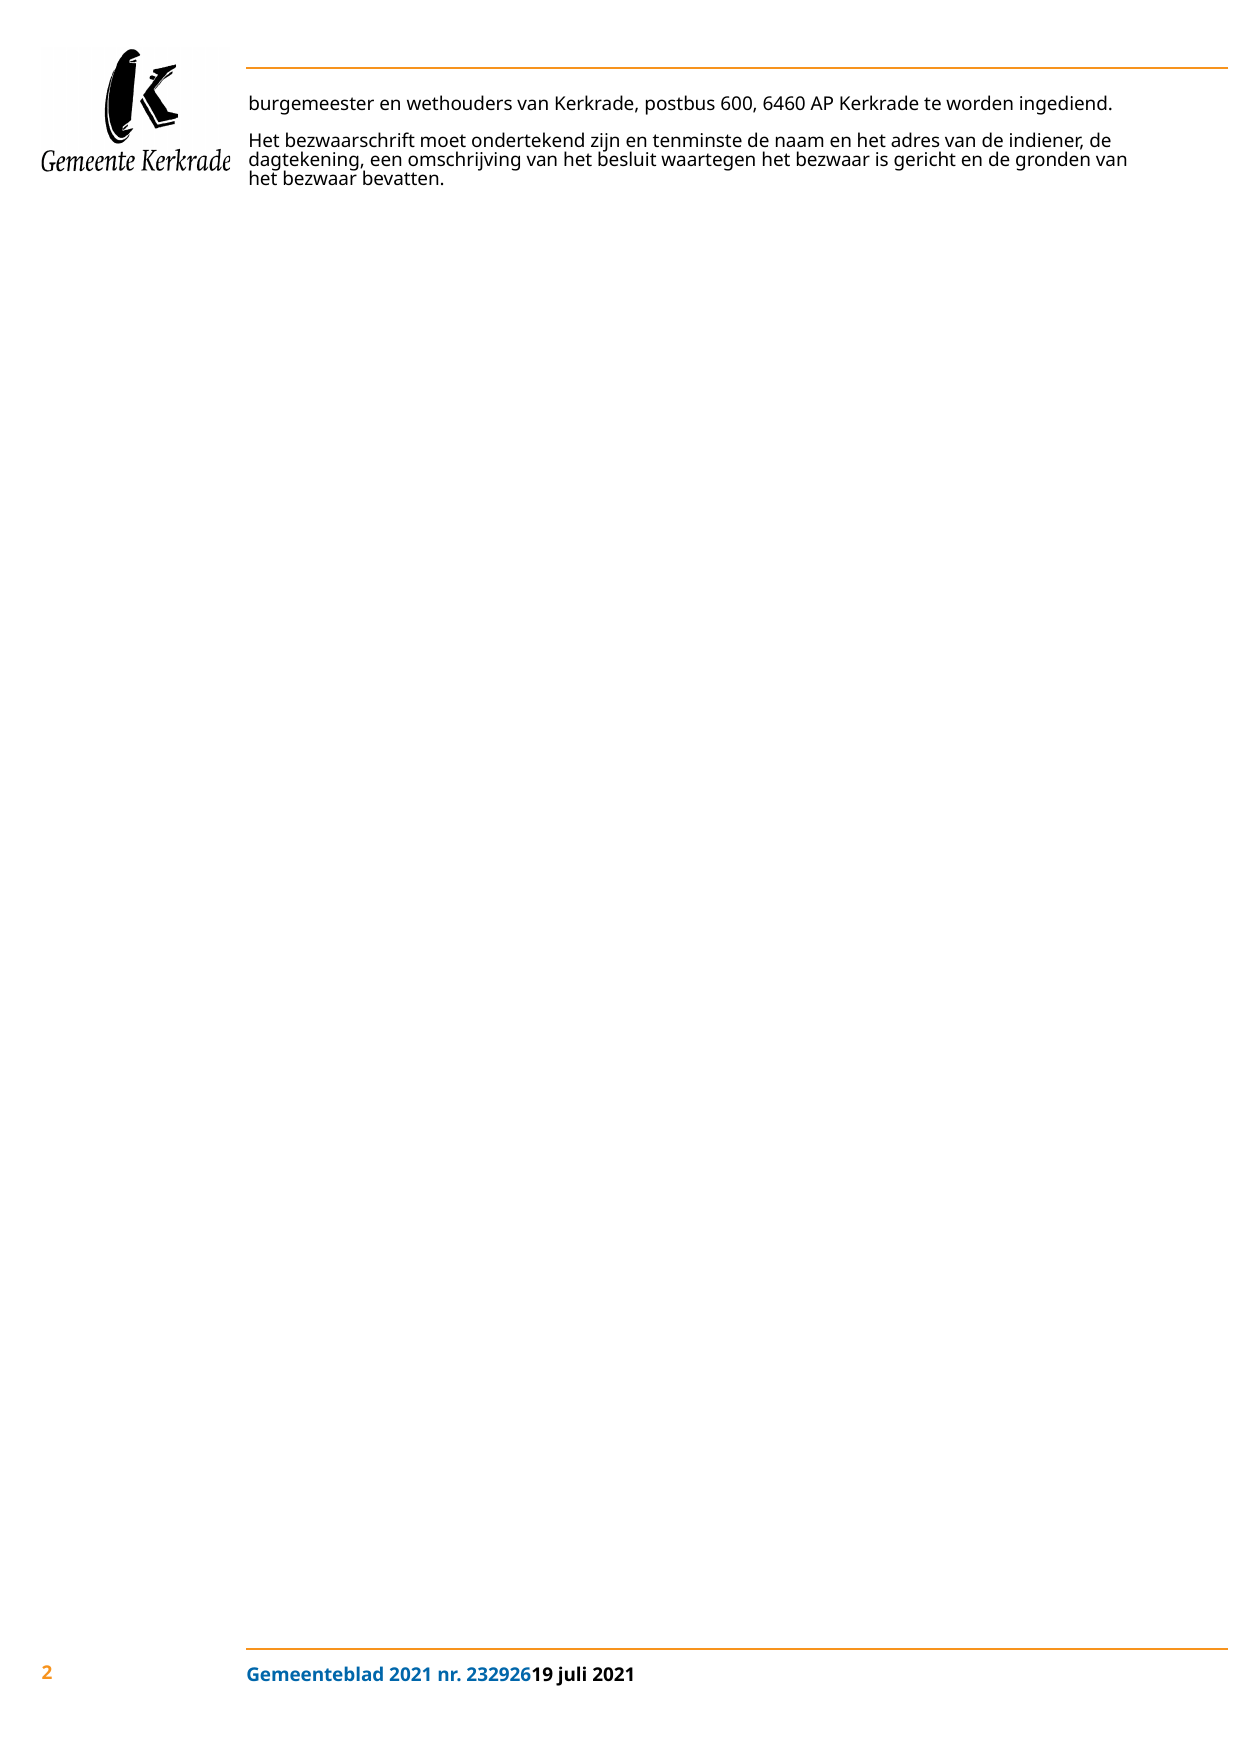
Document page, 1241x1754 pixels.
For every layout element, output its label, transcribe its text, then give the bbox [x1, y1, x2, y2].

text burgemeester en wethouders van Kerkrade, postbus 600, 6460 AP Kerkrade te worden ingediend. [248, 95, 1152, 114]
text Het bezwaarschrift moet ondertekend zijn en tenminste de naam en het adres van de indiener, de dagtekening, een omschrijving van het besluit waartegen het bezwaar is gericht en de gronden van het bezwaar bevatten. [248, 132, 1152, 189]
picture [41, 47, 231, 172]
